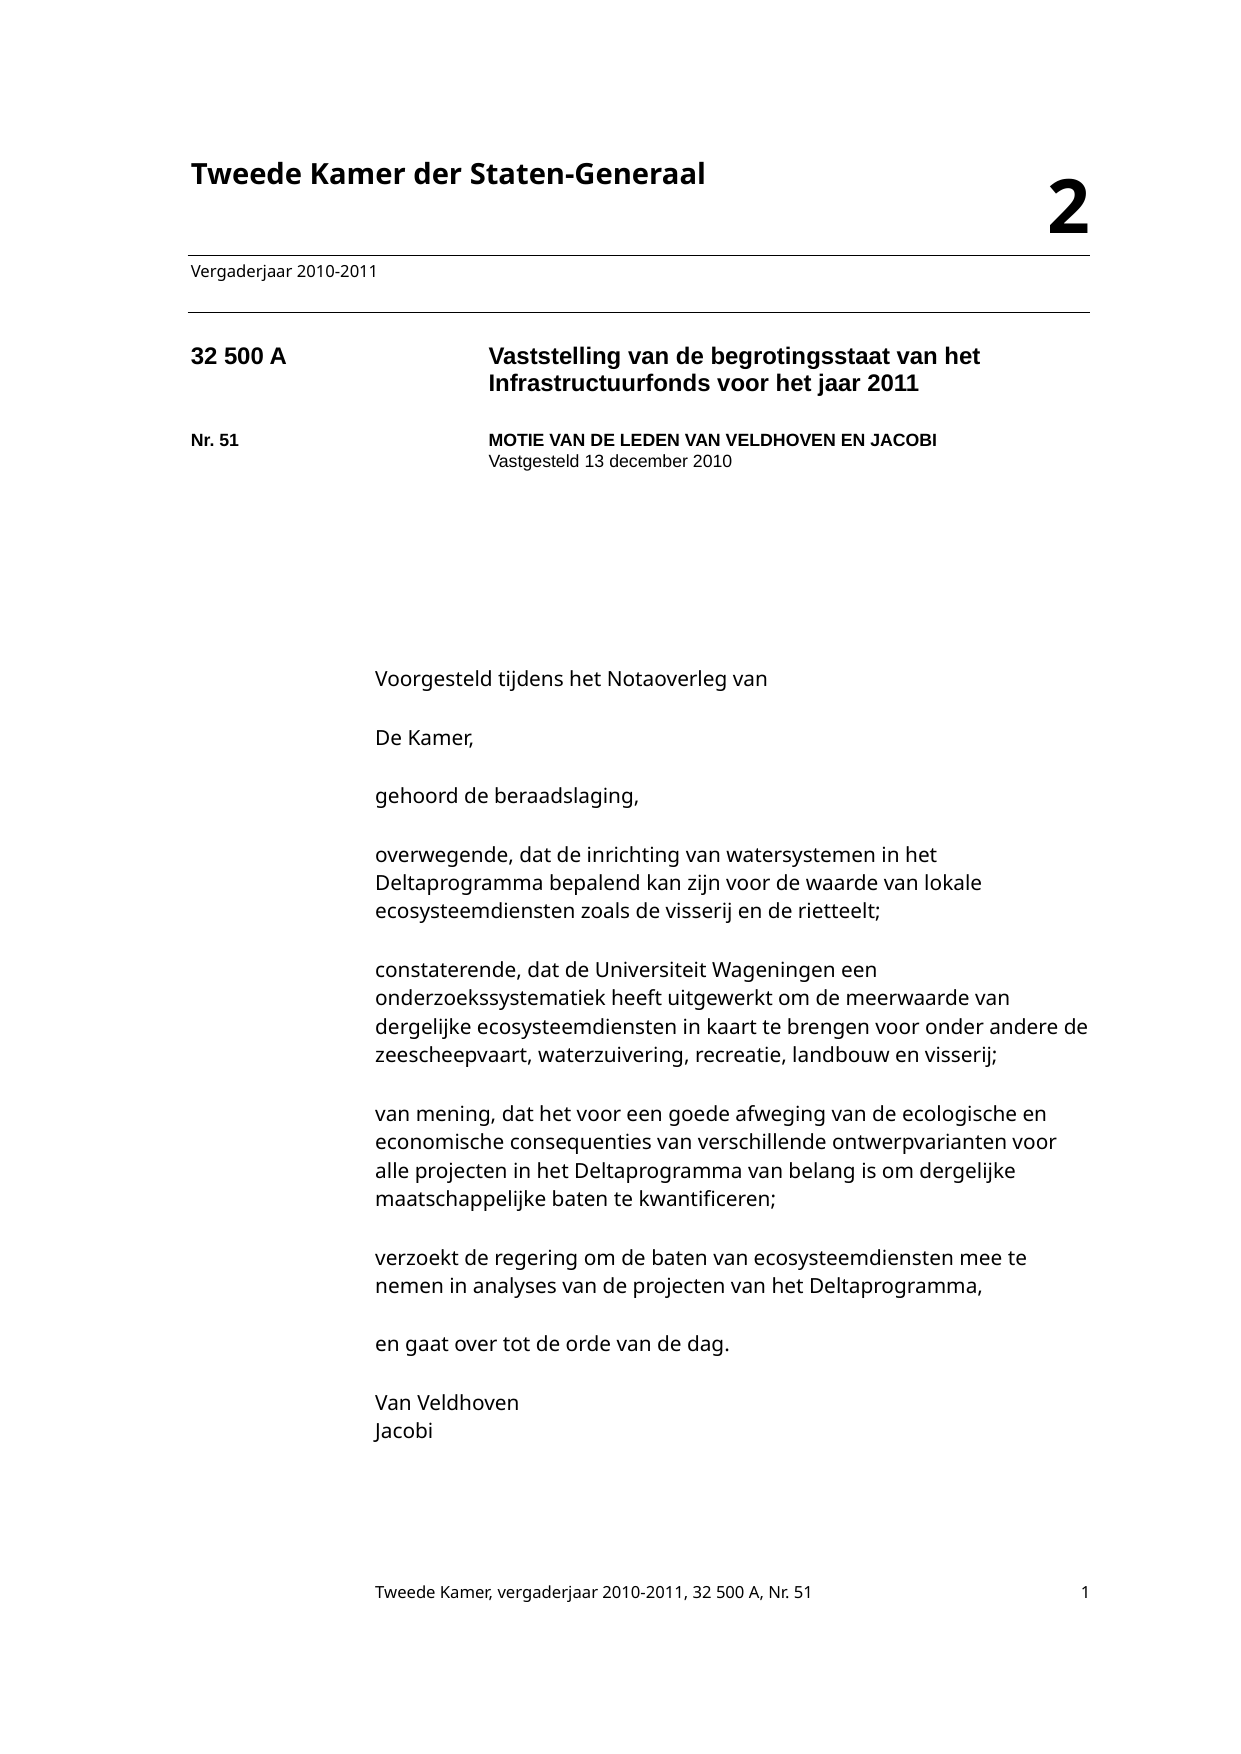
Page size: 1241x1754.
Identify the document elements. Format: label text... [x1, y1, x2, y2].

table_cell [485, 256, 1090, 312]
text gehoord de beraadslaging, [375, 781, 1090, 810]
text De Kamer, [375, 723, 1090, 751]
table_cell Vaststelling van de begrotingsstaat van het Infrastructuurfonds voor het jaar 2011 [485, 339, 1090, 427]
table_header 2 [910, 150, 1090, 255]
text Van Veldhoven [375, 1388, 1090, 1416]
text Jacobi [375, 1416, 1090, 1445]
text verzoekt de regering om de baten van ecosysteemdiensten mee te nemen in analyses van de projecten van het Deltaprogramma, [375, 1243, 1090, 1299]
text constaterende, dat de Universiteit Wageningen een onderzoekssystematiek heeft uitgewerkt om de meerwaarde van dergelijke ecosysteemdiensten in kaart te brengen voor onder andere de zeescheepvaart, waterzuivering, recreatie, landbouw en visserij; [375, 955, 1090, 1069]
table_cell [188, 313, 485, 339]
table_header Tweede Kamer der Staten-Generaal [188, 150, 909, 255]
table_cell Vergaderjaar 2010-2011 [188, 256, 485, 312]
text en gaat over tot de orde van de dag. [375, 1329, 1090, 1358]
table_cell MOTIE VAN DE LEDEN VAN VELDHOVEN EN JACOBI Vastgesteld 13 december 2010 [485, 427, 1090, 546]
table_cell [485, 313, 1090, 339]
table_cell 32 500 A [188, 339, 485, 427]
text Voorgesteld tijdens het Notaoverleg van [375, 664, 1090, 693]
text van mening, dat het voor een goede afweging van de ecologische en economische consequenties van verschillende ontwerpvarianten voor alle projecten in het Deltaprogramma van belang is om dergelijke maatschappelijke baten te kwantificeren; [375, 1099, 1090, 1213]
text overwegende, dat de inrichting van watersystemen in het Deltaprogramma bepalend kan zijn voor de waarde van lokale ecosysteemdiensten zoals de visserij en de rietteelt; [375, 840, 1090, 925]
table_cell Nr. 51 [188, 427, 485, 546]
